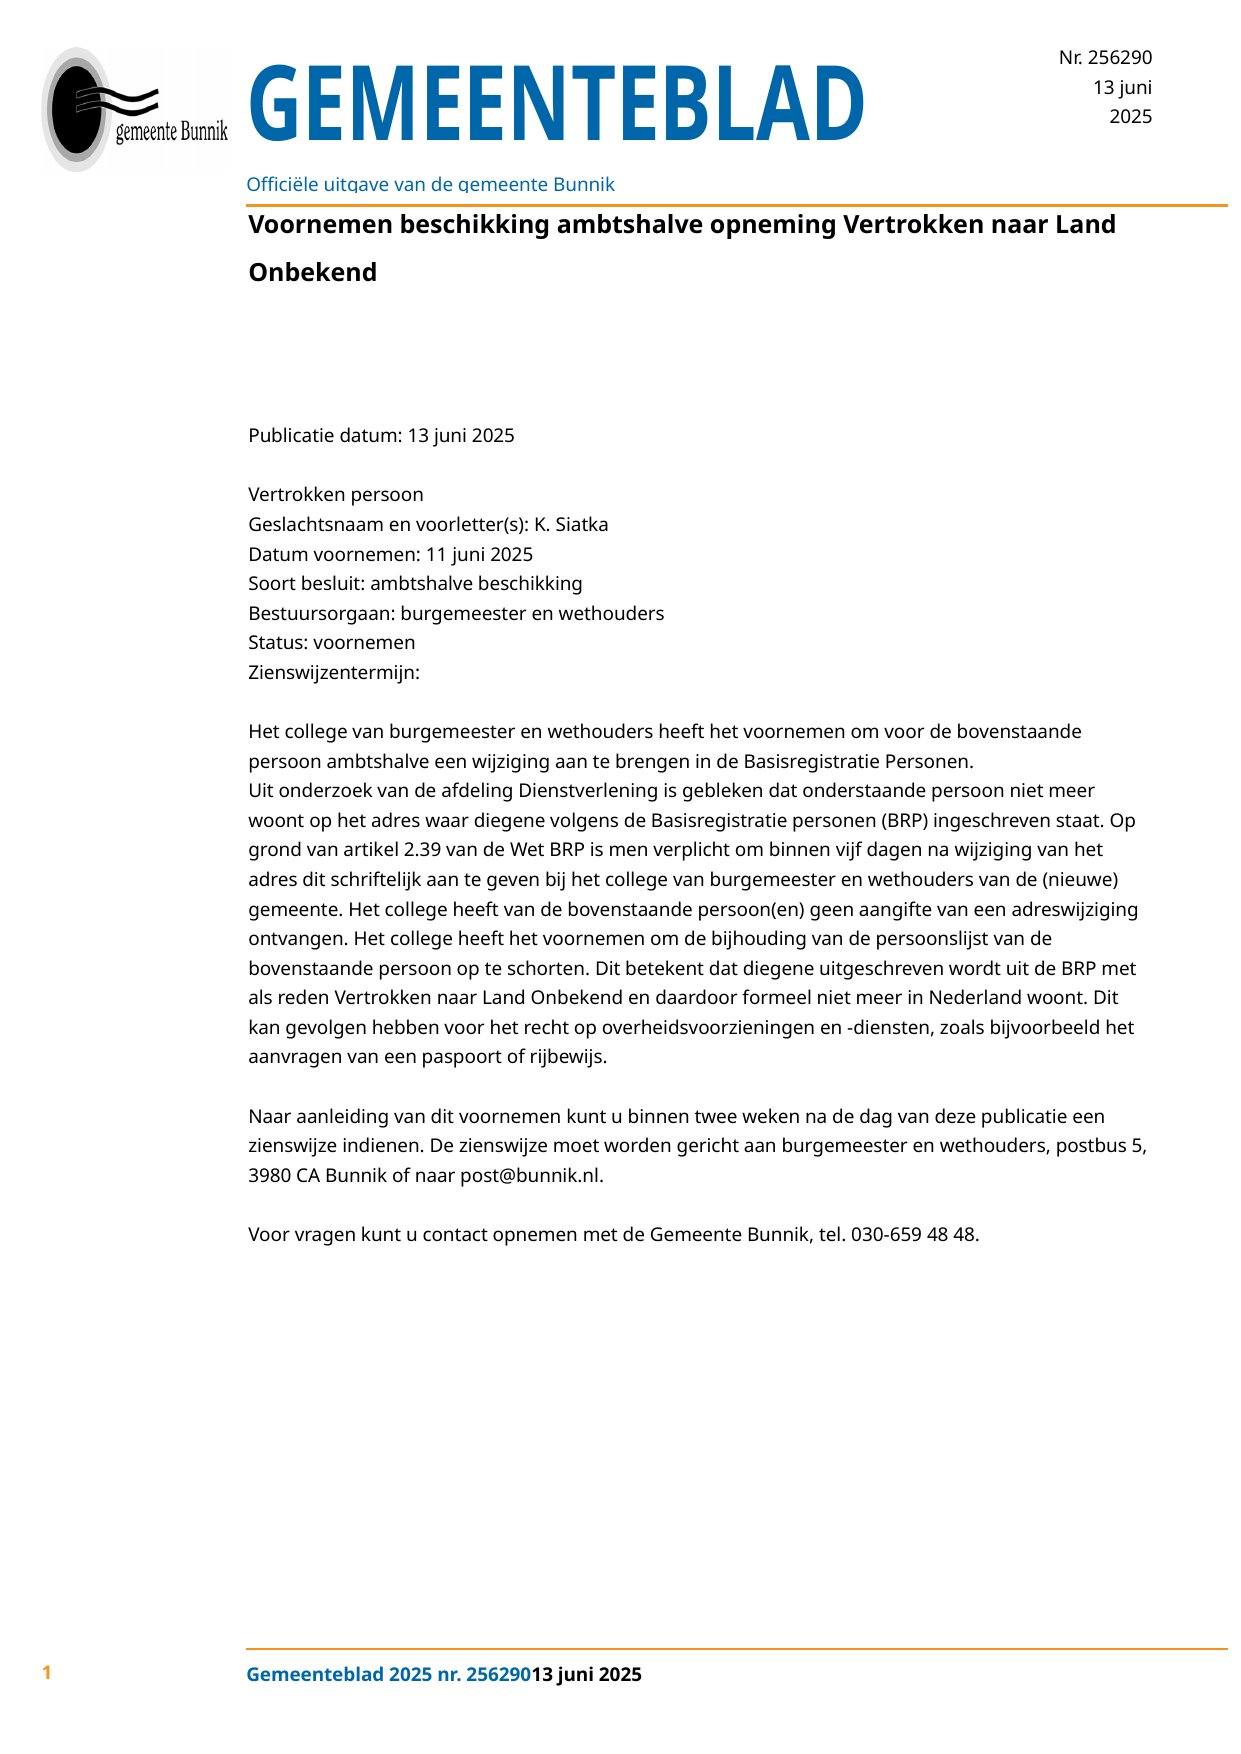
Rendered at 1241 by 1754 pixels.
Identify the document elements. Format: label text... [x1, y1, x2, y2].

text Soort besluit: ambtshalve beschikking [248, 570, 1152, 596]
text Het college van burgemeester en wethouders heeft het voornemen om voor de bovenstaande persoon ambtshalve een wijziging aan te brengen in de Basisregistratie Personen. [248, 718, 1152, 774]
text Datum voornemen: 11 juni 2025 [248, 541, 1152, 567]
text Status: voornemen [248, 629, 1152, 655]
text Zienswijzentermijn: [248, 659, 1152, 685]
text Bestuursorgaan: burgemeester en wethouders [248, 600, 1152, 626]
text Publicatie datum: 13 juni 2025 [248, 422, 1152, 448]
text Naar aanleiding van dit voornemen kunt u binnen twee weken na de dag van deze publicatie een zienswijze indienen. De zienswijze moet worden gericht aan burgemeester en wethouders, postbus 5, 3980 CA Bunnik of naar post@bunnik.nl. [248, 1103, 1152, 1188]
text Uit onderzoek van de afdeling Dienstverlening is gebleken dat onderstaande persoon niet meer woont op het adres waar diegene volgens de Basisregistratie personen (BRP) ingeschreven staat. Op grond van artikel 2.39 van de Wet BRP is men verplicht om binnen vijf dagen na wijziging van het adres dit schriftelijk aan te geven bij het college van burgemeester en wethouders van de (nieuwe) gemeente. Het college heeft van de bovenstaande persoon(en) geen aangifte van een adreswijziging ontvangen. Het college heeft het voornemen om de bijhouding van de persoonslijst van de bovenstaande persoon op te schorten. Dit betekent dat diegene uitgeschreven wordt uit de BRP met als reden Vertrokken naar Land Onbekend en daardoor formeel niet meer in Nederland woont. Dit kan gevolgen hebben voor het recht op overheidsvoorzieningen en -diensten, zoals bijvoorbeeld het aanvragen van een paspoort of rijbewijs. [248, 777, 1152, 1069]
text Voornemen beschikking ambtshalve opneming Vertrokken naar Land Onbekend [248, 207, 1152, 288]
text Vertrokken persoon [248, 482, 1152, 507]
picture [41, 47, 231, 172]
text Geslachtsnaam en voorletter(s): K. Siatka [248, 511, 1152, 537]
text Voor vragen kunt u contact opnemen met de Gemeente Bunnik, tel. 030-659 48 48. [248, 1221, 1152, 1247]
